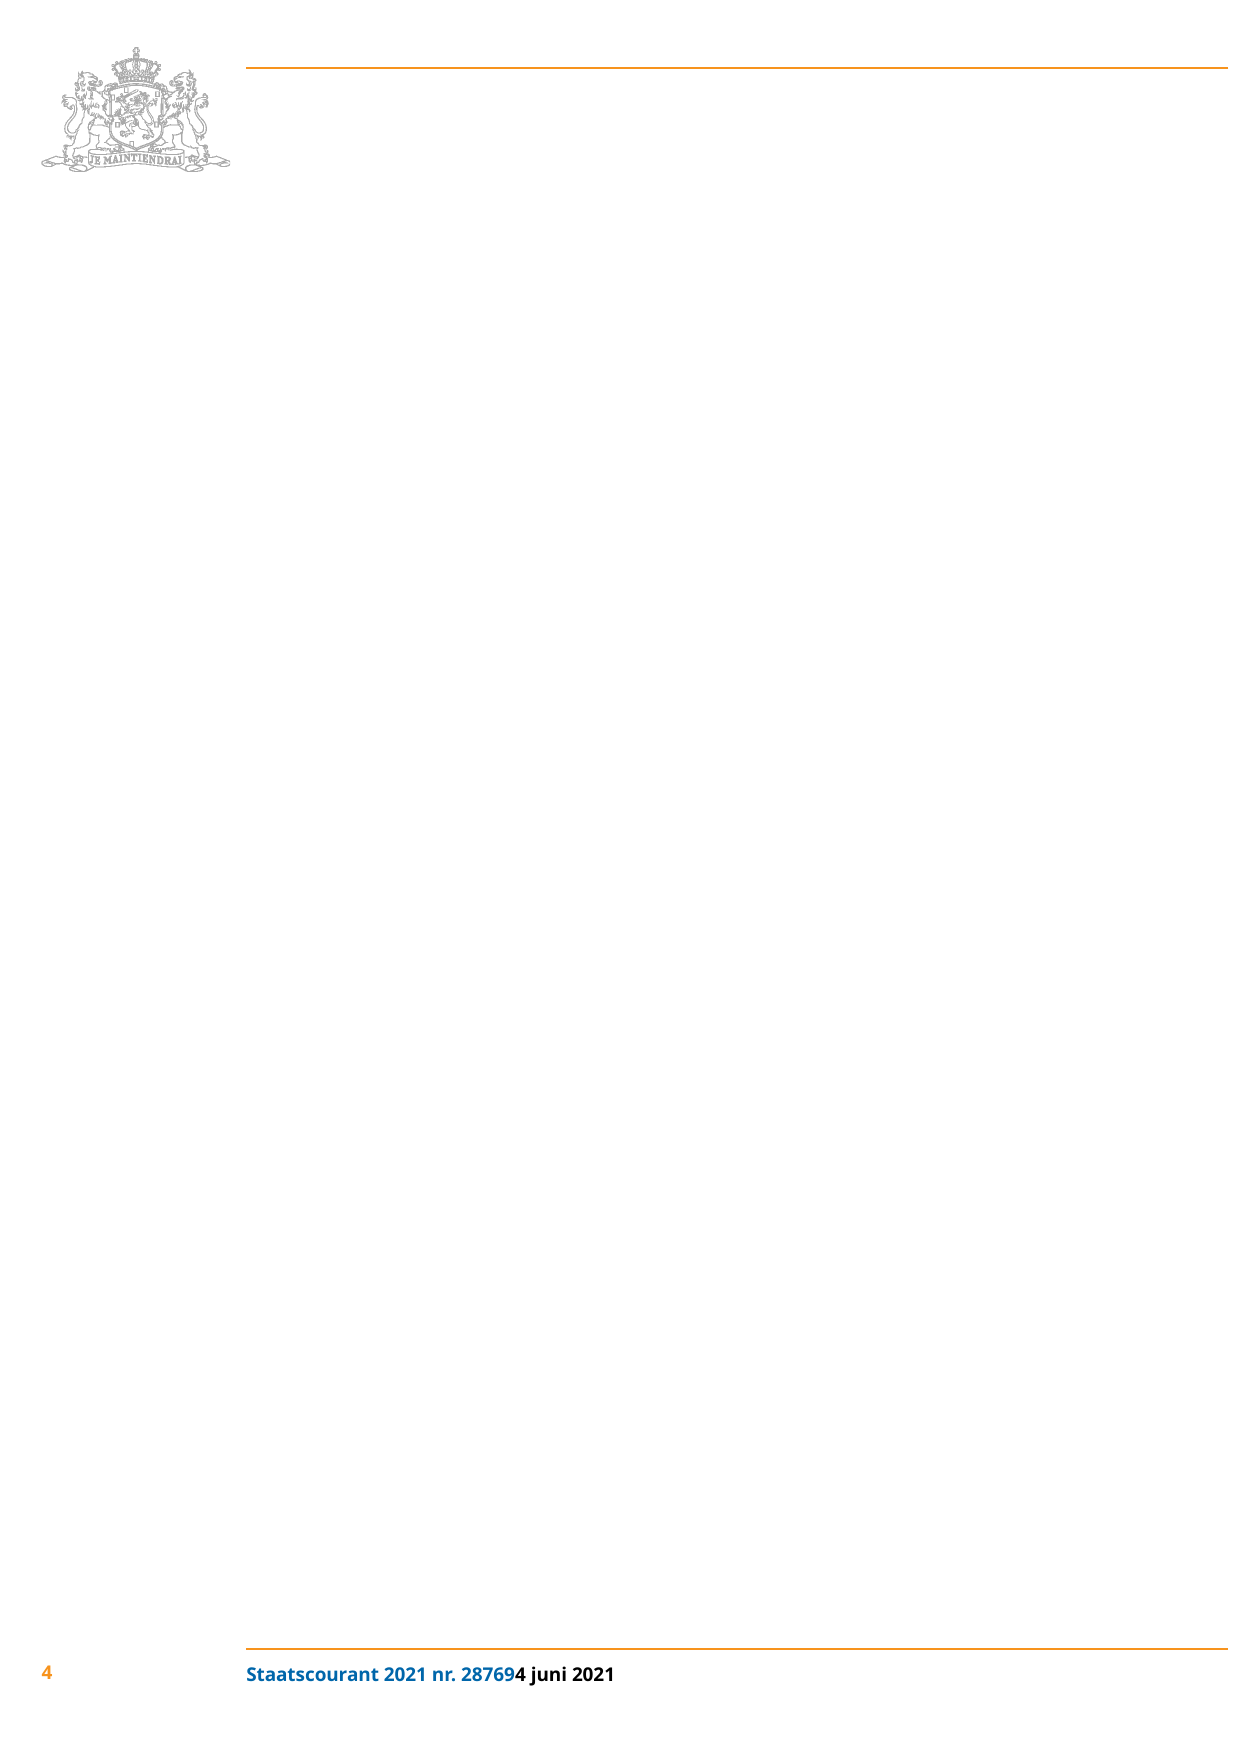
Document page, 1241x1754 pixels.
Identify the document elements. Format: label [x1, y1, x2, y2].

picture [41, 47, 231, 172]
